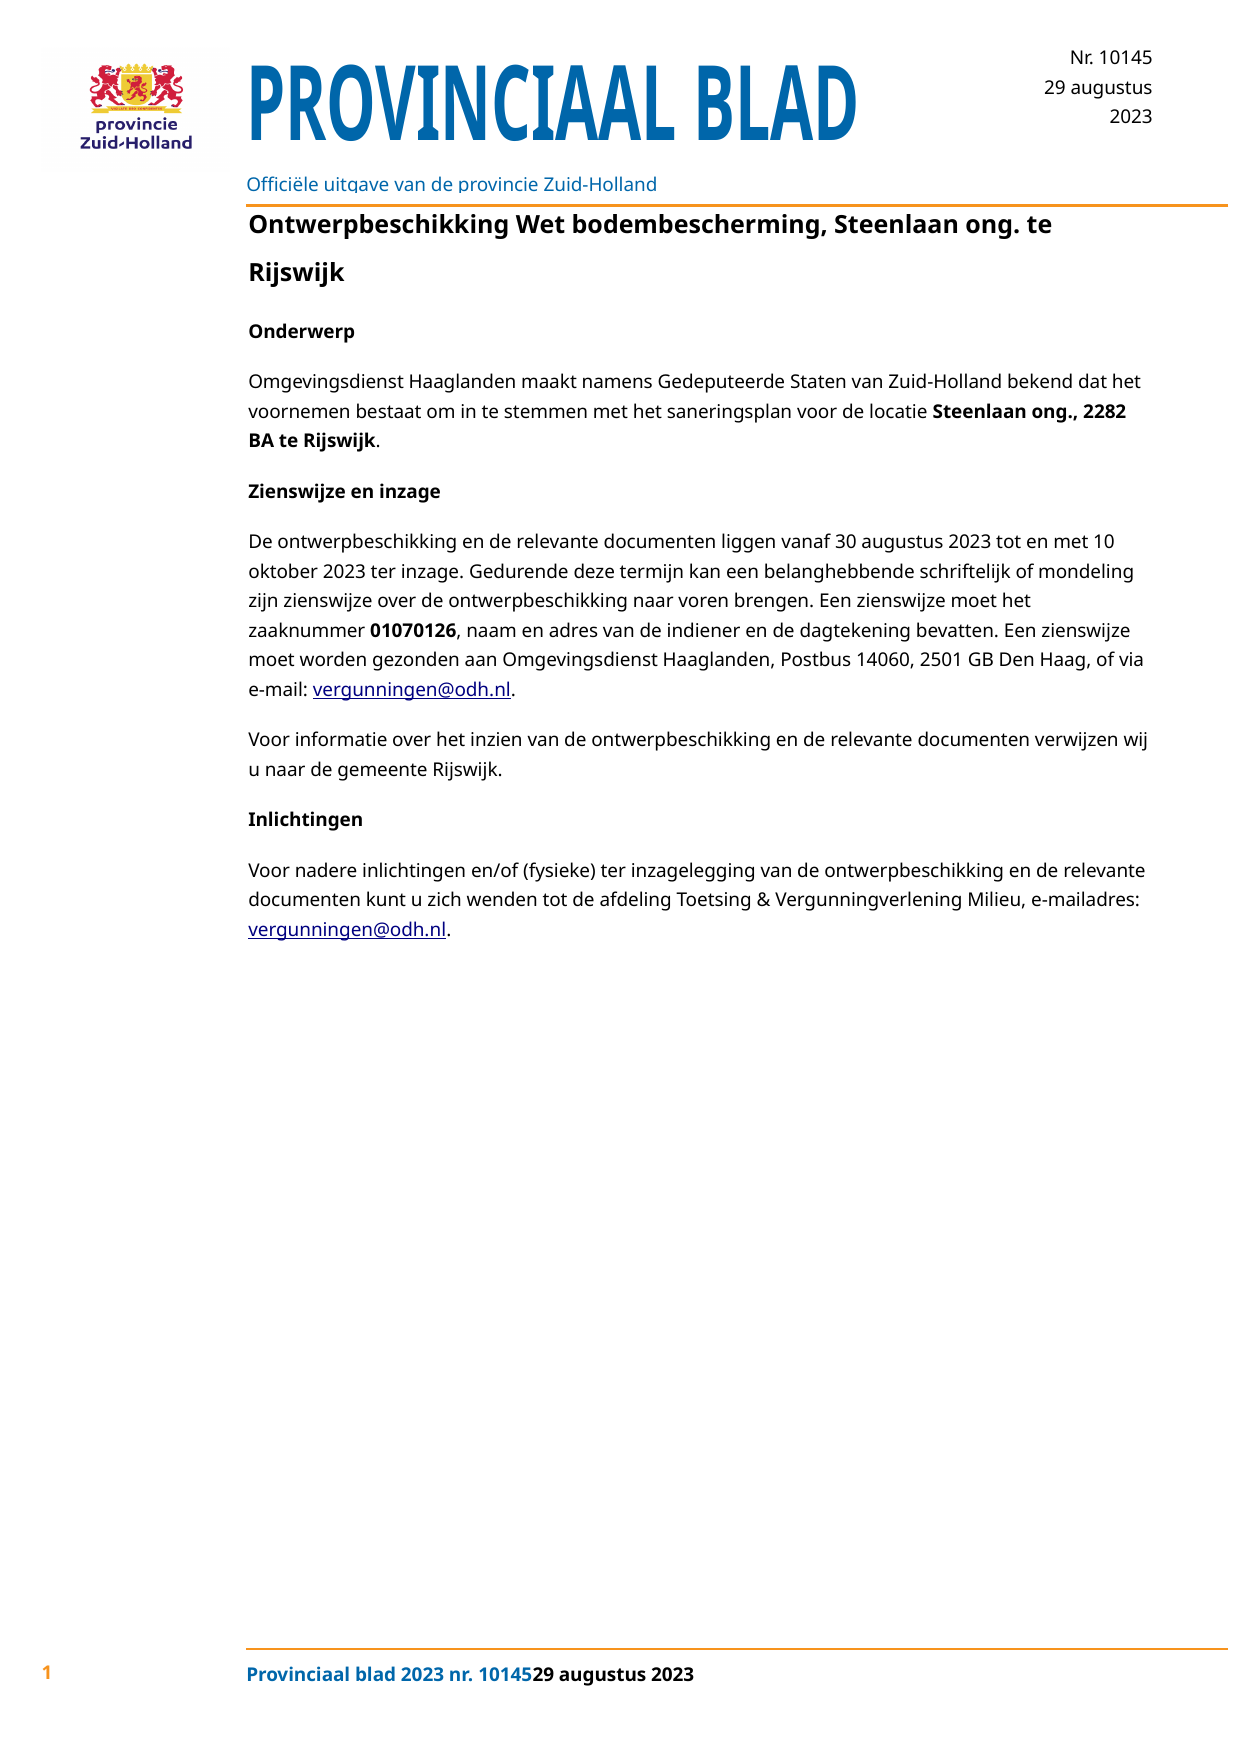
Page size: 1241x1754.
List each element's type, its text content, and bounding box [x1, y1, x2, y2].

text Inlichtingen [248, 807, 1152, 832]
text Zienswijze en inzage [248, 478, 1152, 504]
text Ontwerpbeschikking Wet bodembescherming, Steenlaan ong. te Rijswijk [248, 207, 1152, 288]
text De ontwerpbeschikking en de relevante documenten liggen vanaf 30 augustus 2023 tot en met 10 oktober 2023 ter inzage. Gedurende deze termijn kan een belanghebbende schriftelijk of mondeling zijn zienswijze over de ontwerpbeschikking naar voren brengen. Een zienswijze moet het zaaknummer 01070126, naam en adres van de indiener en de dagtekening bevatten. Een zienswijze moet worden gezonden aan Omgevingsdienst Haaglanden, Postbus 14060, 2501 GB Den Haag, of via e-mail: vergunningen@odh.nl. [248, 528, 1152, 702]
picture [41, 47, 231, 172]
text Omgevingsdienst Haaglanden maakt namens Gedeputeerde Staten van Zuid-Holland bekend dat het voornemen bestaat om in te stemmen met het saneringsplan voor de locatie Steenlaan ong., 2282 BA te Rijswijk. [248, 368, 1152, 453]
text Voor nadere inlichtingen en/of (fysieke) ter inzagelegging van de ontwerpbeschikking en de relevante documenten kunt u zich wenden tot de afdeling Toetsing & Vergunningverlening Milieu, e-mailadres: vergunningen@odh.nl. [248, 857, 1152, 942]
text Voor informatie over het inzien van de ontwerpbeschikking en de relevante documenten verwijzen wij u naar de gemeente Rijswijk. [248, 727, 1152, 782]
text Onderwerp [248, 318, 1152, 344]
